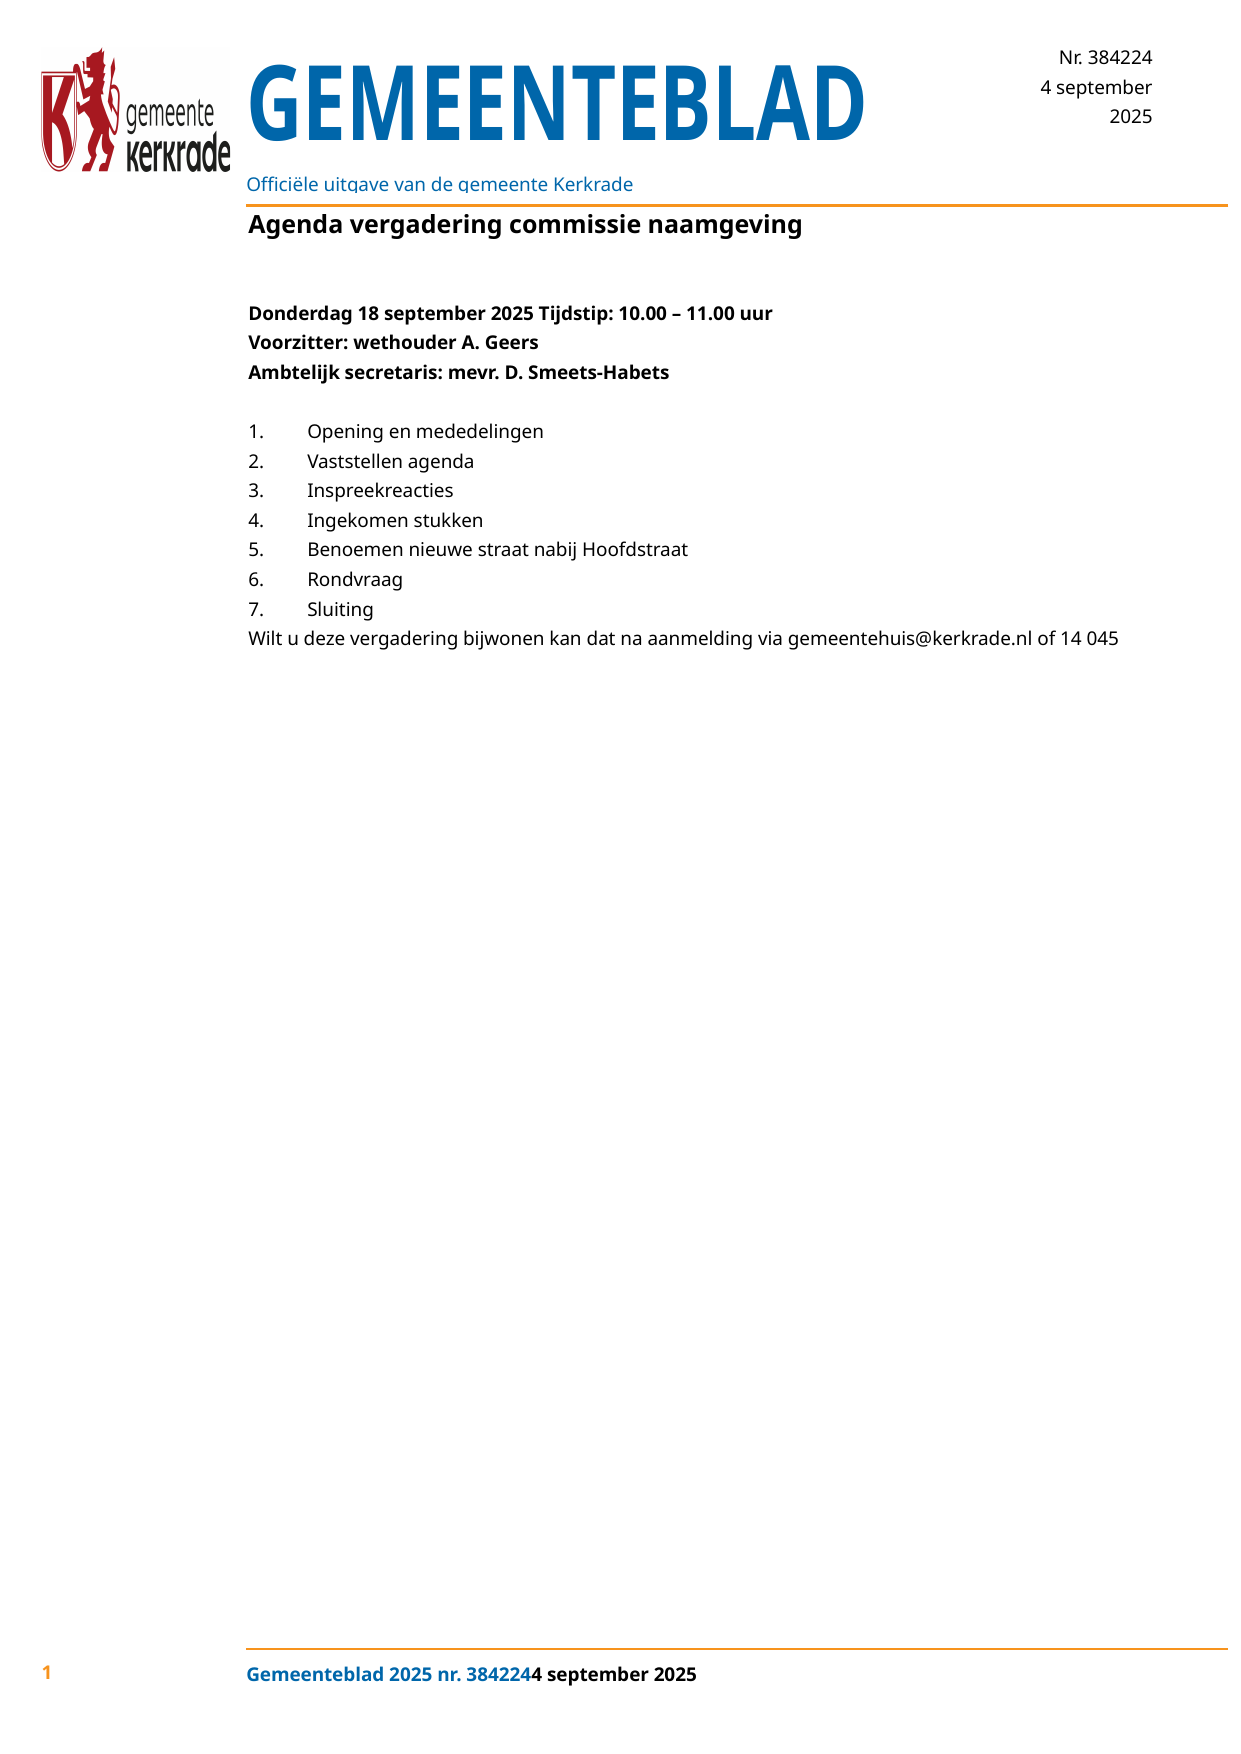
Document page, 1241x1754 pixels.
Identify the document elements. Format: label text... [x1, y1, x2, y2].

list Sluiting [248, 596, 1152, 621]
list Opening en mededelingen [248, 418, 1152, 444]
text Wilt u deze vergadering bijwonen kan dat na aanmelding via gemeentehuis@kerkrade.nl of 14 045 [248, 625, 1152, 651]
picture [41, 47, 231, 172]
list Rondvraag [248, 566, 1152, 592]
list Ingekomen stukken [248, 507, 1152, 533]
list Benoemen nieuwe straat nabij Hoofdstraat [248, 537, 1152, 562]
text Ambtelijk secretaris: mevr. D. Smeets-Habets [248, 359, 1152, 385]
text Voorzitter: wethouder A. Geers [248, 329, 1152, 355]
list Inspreekreacties [248, 477, 1152, 503]
text Agenda vergadering commissie naamgeving [248, 207, 1152, 241]
list Vaststellen agenda [248, 448, 1152, 473]
text Donderdag 18 september 2025 Tijdstip: 10.00 – 11.00 uur [248, 300, 1152, 326]
